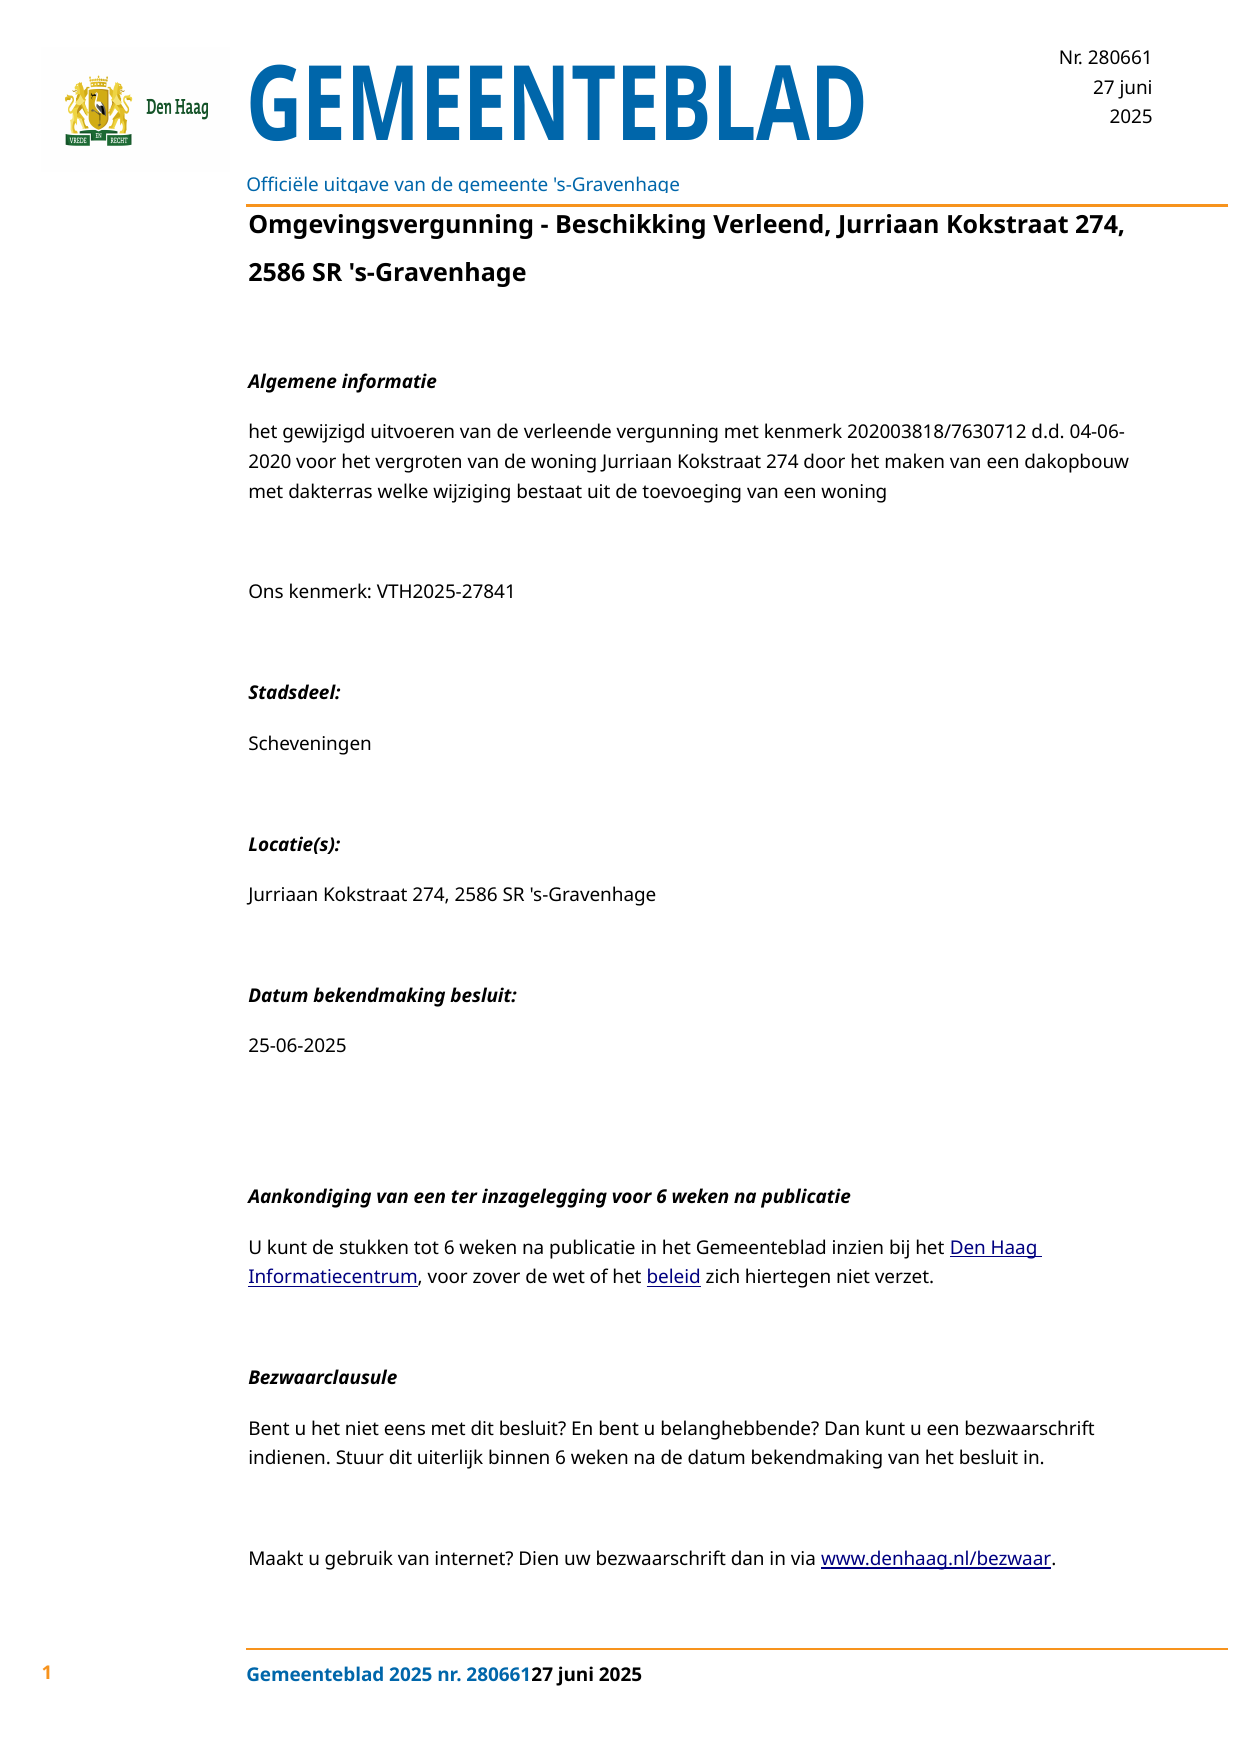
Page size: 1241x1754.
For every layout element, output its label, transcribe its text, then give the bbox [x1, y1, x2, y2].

text U kunt de stukken tot 6 weken na publicatie in het Gemeenteblad inzien bij het Den Haag Informatiecentrum, voor zover de wet of het beleid zich hiertegen niet verzet. [248, 1234, 1152, 1289]
text Aankondiging van een ter inzagelegging voor 6 weken na publicatie [248, 1184, 1152, 1209]
text Stadsdeel: [248, 679, 1152, 705]
text Datum bekendmaking besluit: [248, 982, 1152, 1008]
picture [41, 47, 231, 172]
text Jurriaan Kokstraat 274, 2586 SR 's-Gravenhage [248, 881, 1152, 907]
text Scheveningen [248, 730, 1152, 756]
text Maakt u gebruik van internet? Dien uw bezwaarschrift dan in via www.denhaag.nl/bezwaar. [248, 1545, 1152, 1571]
text Bezwaarclausule [248, 1364, 1152, 1390]
text 25-06-2025 [248, 1032, 1152, 1058]
text Algemene informatie [248, 368, 1152, 394]
text Locatie(s): [248, 831, 1152, 857]
text het gewijzigd uitvoeren van de verleende vergunning met kenmerk 202003818/7630712 d.d. 04-06-2020 voor het vergroten van de woning Jurriaan Kokstraat 274 door het maken van een dakopbouw met dakterras welke wijziging bestaat uit de toevoeging van een woning [248, 419, 1152, 504]
text Bent u het niet eens met dit besluit? En bent u belanghebbende? Dan kunt u een bezwaarschrift indienen. Stuur dit uiterlijk binnen 6 weken na de datum bekendmaking van het besluit in. [248, 1415, 1152, 1470]
text Omgevingsvergunning - Beschikking Verleend, Jurriaan Kokstraat 274, 2586 SR 's-Gravenhage [248, 207, 1152, 288]
text Ons kenmerk: VTH2025-27841 [248, 579, 1152, 604]
